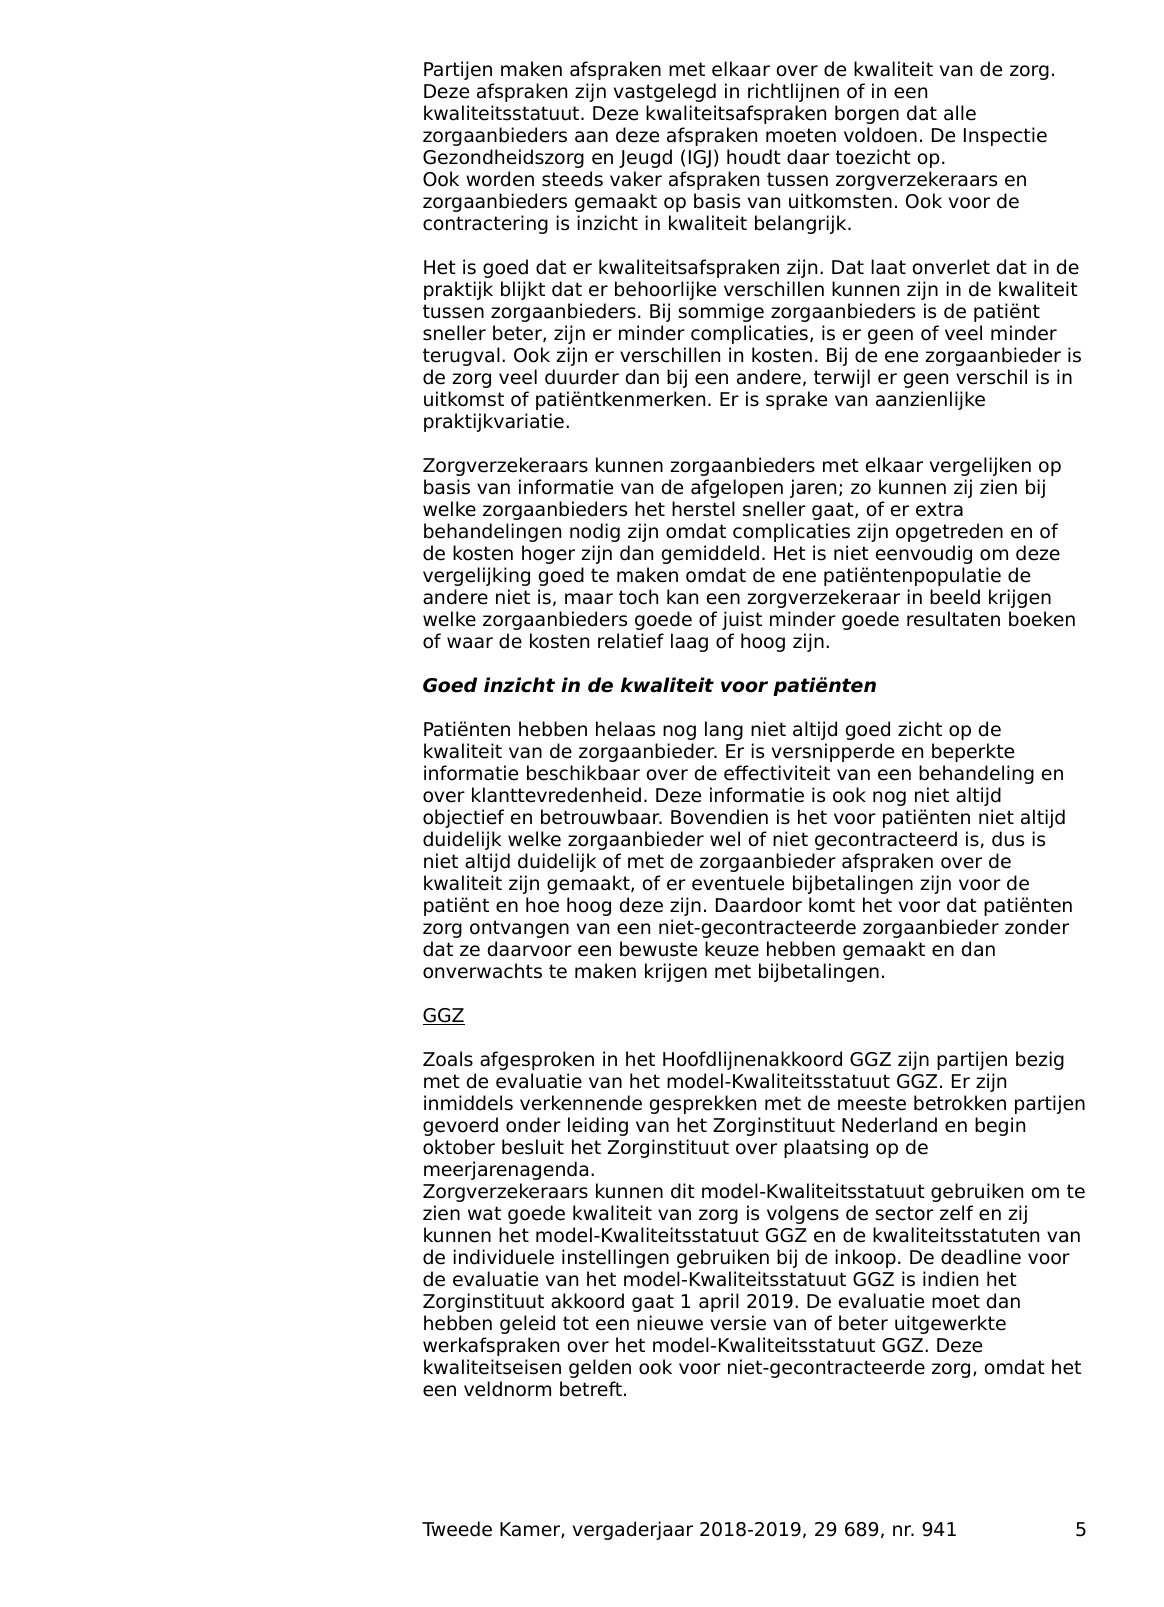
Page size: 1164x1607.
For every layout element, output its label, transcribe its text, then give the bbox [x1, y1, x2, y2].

subtitle GGZ [422, 1005, 1087, 1027]
text Partijen maken afspraken met elkaar over de kwaliteit van de zorg. Deze afspraken zijn vastgelegd in richtlijnen of in een kwaliteitsstatuut. Deze kwaliteitsafspraken borgen dat alle zorgaanbieders aan deze afspraken moeten voldoen. De Inspectie Gezondheidszorg en Jeugd (IGJ) houdt daar toezicht op. [422, 59, 1087, 169]
text Patiënten hebben helaas nog lang niet altijd goed zicht op de kwaliteit van de zorgaanbieder. Er is versnipperde en beperkte informatie beschikbaar over de effectiviteit van een behandeling en over klanttevredenheid. Deze informatie is ook nog niet altijd objectief en betrouwbaar. Bovendien is het voor patiënten niet altijd duidelijk welke zorgaanbieder wel of niet gecontracteerd is, dus is niet altijd duidelijk of met de zorgaanbieder afspraken over de kwaliteit zijn gemaakt, of er eventuele bijbetalingen zijn voor de patiënt en hoe hoog deze zijn. Daardoor komt het voor dat patiënten zorg ontvangen van een niet-gecontracteerde zorgaanbieder zonder dat ze daarvoor een bewuste keuze hebben gemaakt en dan onverwachts te maken krijgen met bijbetalingen. [422, 719, 1087, 983]
text Ook worden steeds vaker afspraken tussen zorgverzekeraars en zorgaanbieders gemaakt op basis van uitkomsten. Ook voor de contractering is inzicht in kwaliteit belangrijk. [422, 169, 1087, 235]
text Zorgverzekeraars kunnen dit model-Kwaliteitsstatuut gebruiken om te zien wat goede kwaliteit van zorg is volgens de sector zelf en zij kunnen het model-Kwaliteitsstatuut GGZ en de kwaliteitsstatuten van de individuele instellingen gebruiken bij de inkoop. De deadline voor de evaluatie van het model-Kwaliteitsstatuut GGZ is indien het Zorginstituut akkoord gaat 1 april 2019. De evaluatie moet dan hebben geleid tot een nieuwe versie van of beter uitgewerkte werkafspraken over het model-Kwaliteitsstatuut GGZ. Deze kwaliteitseisen gelden ook voor niet-gecontracteerde zorg, omdat het een veldnorm betreft. [422, 1181, 1087, 1401]
text Zorgverzekeraars kunnen zorgaanbieders met elkaar vergelijken op basis van informatie van de afgelopen jaren; zo kunnen zij zien bij welke zorgaanbieders het herstel sneller gaat, of er extra behandelingen nodig zijn omdat complicaties zijn opgetreden en of de kosten hoger zijn dan gemiddeld. Het is niet eenvoudig om deze vergelijking goed te maken omdat de ene patiëntenpopulatie de andere niet is, maar toch kan een zorgverzekeraar in beeld krijgen welke zorgaanbieders goede of juist minder goede resultaten boeken of waar de kosten relatief laag of hoog zijn. [422, 455, 1087, 653]
text Het is goed dat er kwaliteitsafspraken zijn. Dat laat onverlet dat in de praktijk blijkt dat er behoorlijke verschillen kunnen zijn in de kwaliteit tussen zorgaanbieders. Bij sommige zorgaanbieders is de patiënt sneller beter, zijn er minder complicaties, is er geen of veel minder terugval. Ook zijn er verschillen in kosten. Bij de ene zorgaanbieder is de zorg veel duurder dan bij een andere, terwijl er geen verschil is in uitkomst of patiëntkenmerken. Er is sprake van aanzienlijke praktijkvariatie. [422, 257, 1087, 433]
subtitle Goed inzicht in de kwaliteit voor patiënten [422, 675, 1087, 697]
text Zoals afgesproken in het Hoofdlijnenakkoord GGZ zijn partijen bezig met de evaluatie van het model-Kwaliteitsstatuut GGZ. Er zijn inmiddels verkennende gesprekken met de meeste betrokken partijen gevoerd onder leiding van het Zorginstituut Nederland en begin oktober besluit het Zorginstituut over plaatsing op de meerjarenagenda. [422, 1049, 1087, 1181]
